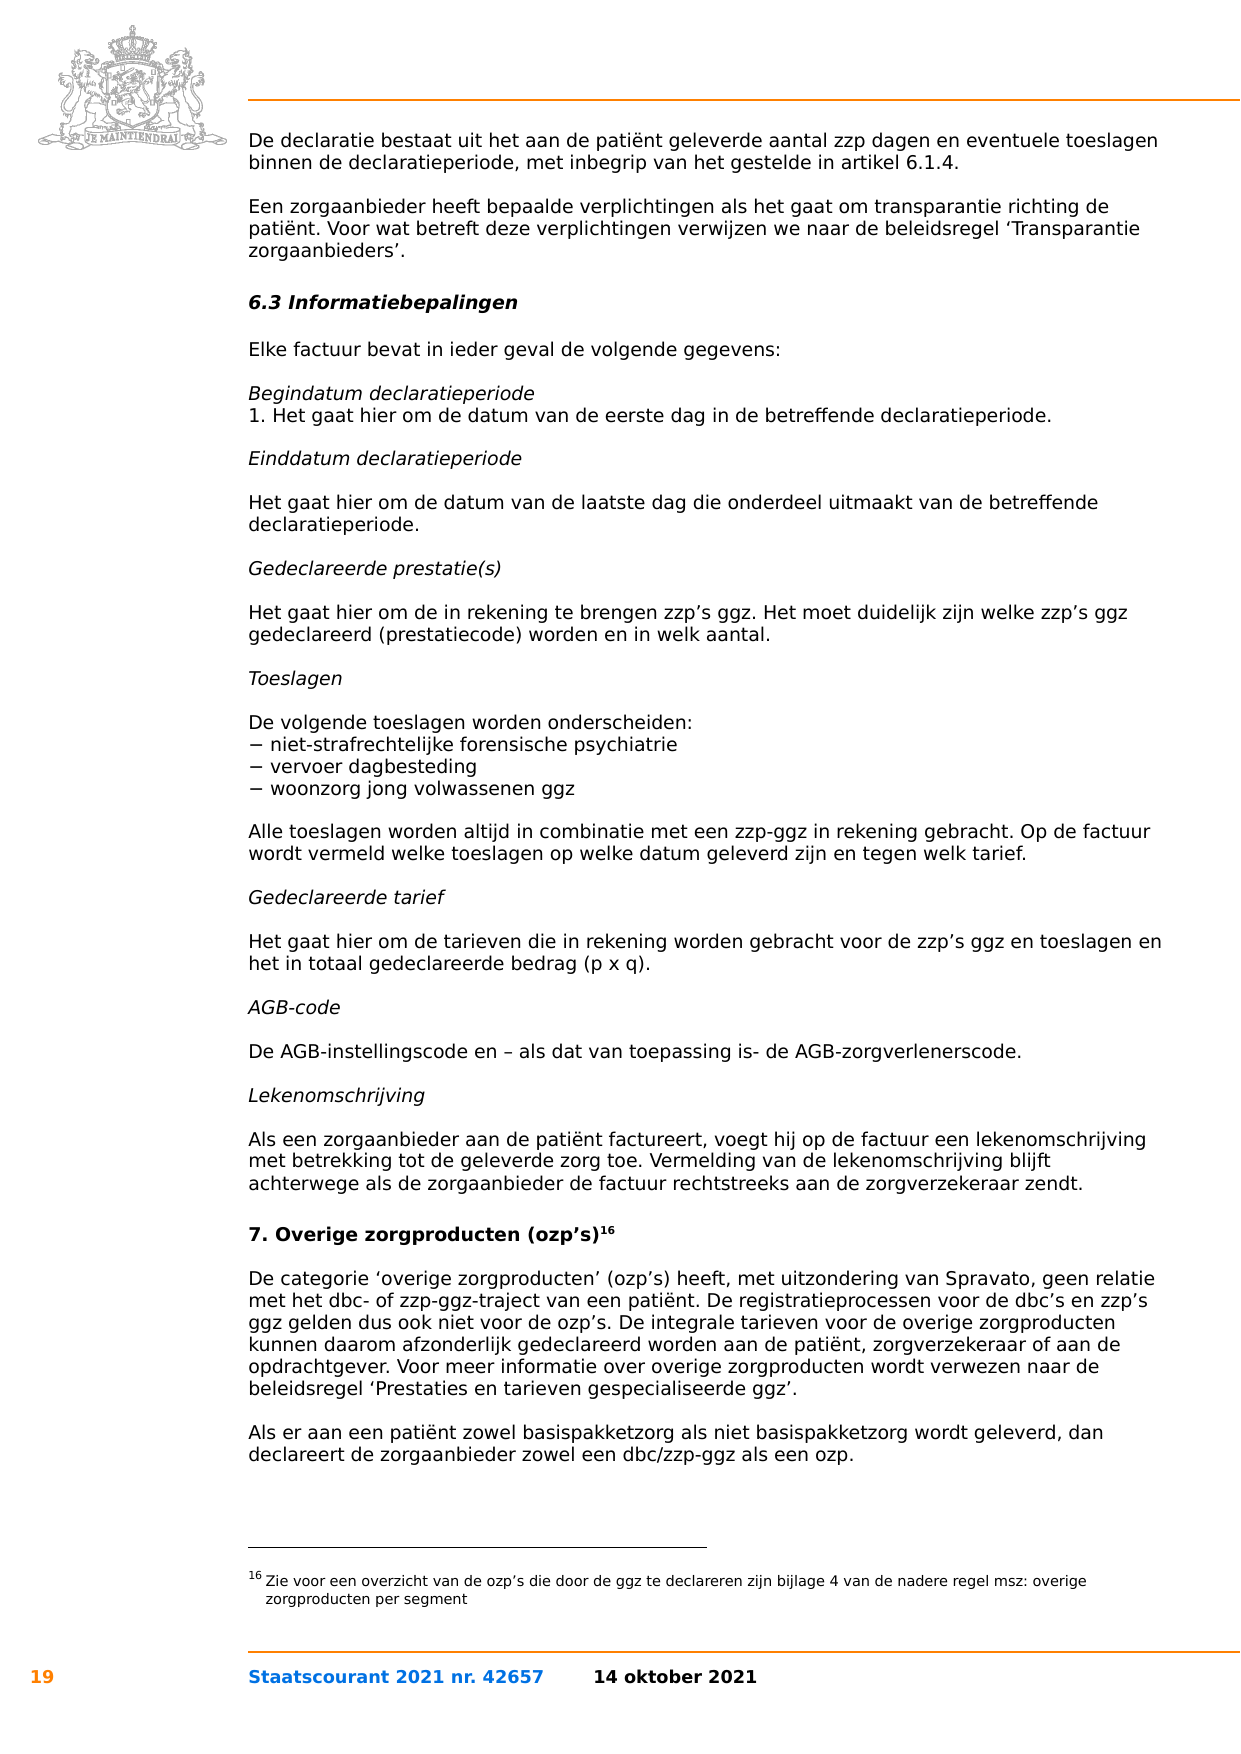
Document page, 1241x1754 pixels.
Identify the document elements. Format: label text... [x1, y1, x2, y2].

subtitle AGB-code [248, 997, 1163, 1019]
text De categorie ‘overige zorgproducten’ (ozp’s) heeft, met uitzondering van Spravato, geen relatie met het dbc- of zzp-ggz-traject van een patiënt. De registratieprocessen voor de dbc’s en zzp’s ggz gelden dus ook niet voor de ozp’s. De integrale tarieven voor de overige zorgproducten kunnen daarom afzonderlijk gedeclareerd worden aan de patiënt, zorgverzekeraar of aan de opdrachtgever. Voor meer informatie over overige zorgproducten wordt verwezen naar de beleidsregel ‘Prestaties en tarieven gespecialiseerde ggz’. [248, 1268, 1163, 1400]
text − woonzorg jong volwassenen ggz [248, 777, 1163, 799]
text Het gaat hier om de tarieven die in rekening worden gebracht voor de zzp’s ggz en toeslagen en het in totaal gedeclareerde bedrag (p x q). [248, 931, 1163, 975]
text Alle toeslagen worden altijd in combinatie met een zzp-ggz in rekening gebracht. Op de factuur wordt vermeld welke toeslagen op welke datum geleverd zijn en tegen welk tarief. [248, 821, 1163, 865]
subtitle Toeslagen [248, 668, 1163, 690]
text Een zorgaanbieder heeft bepaalde verplichtingen als het gaat om transparantie richting de patiënt. Voor wat betreft deze verplichtingen verwijzen we naar de beleidsregel ‘Transparantie zorgaanbieders’. [248, 196, 1163, 262]
picture [38, 25, 227, 150]
subtitle 7. Overige zorgproducten (ozp’s) [248, 1224, 1163, 1246]
subtitle Einddatum declaratieperiode [248, 448, 1163, 470]
subtitle Gedeclareerde tarief [248, 887, 1163, 909]
text − niet-strafrechtelijke forensische psychiatrie [248, 733, 1163, 756]
subtitle Gedeclareerde prestatie(s) [248, 558, 1163, 580]
text Als een zorgaanbieder aan de patiënt factureert, voegt hij op de factuur een lekenomschrijving met betrekking tot de geleverde zorg toe. Vermelding van de lekenomschrijving blijft achterwege als de zorgaanbieder de factuur rechtstreeks aan de zorgverzekeraar zendt. [248, 1128, 1163, 1194]
subtitle Begindatum declaratieperiode [248, 382, 1163, 404]
subtitle 6.3 Informatiebepalingen [248, 292, 1163, 314]
text De volgende toeslagen worden onderscheiden: [248, 712, 1163, 733]
text Zie voor een overzicht van de ozp’s die door de ggz te declareren zijn bijlage 4 van de nadere regel msz: overige zorgproducten per segment [248, 1569, 1163, 1608]
text Het gaat hier om de in rekening te brengen zzp’s ggz. Het moet duidelijk zijn welke zzp’s ggz gedeclareerd (prestatiecode) worden en in welk aantal. [248, 602, 1163, 646]
text De AGB-instellingscode en – als dat van toepassing is- de AGB-zorgverlenerscode. [248, 1041, 1163, 1063]
text 1. Het gaat hier om de datum van de eerste dag in de betreffende declaratieperiode. [248, 404, 1163, 426]
text Elke factuur bevat in ieder geval de volgende gegevens: [248, 339, 1163, 361]
subtitle Lekenomschrijving [248, 1084, 1163, 1107]
text Het gaat hier om de datum van de laatste dag die onderdeel uitmaakt van de betreffende declaratieperiode. [248, 492, 1163, 536]
text Als er aan een patiënt zowel basispakketzorg als niet basispakketzorg wordt geleverd, dan declareert de zorgaanbieder zowel een dbc/zzp-ggz als een ozp. [248, 1422, 1163, 1466]
text − vervoer dagbesteding [248, 756, 1163, 777]
text De declaratie bestaat uit het aan de patiënt geleverde aantal zzp dagen en eventuele toeslagen binnen de declaratieperiode, met inbegrip van het gestelde in artikel 6.1.4. [248, 130, 1163, 174]
